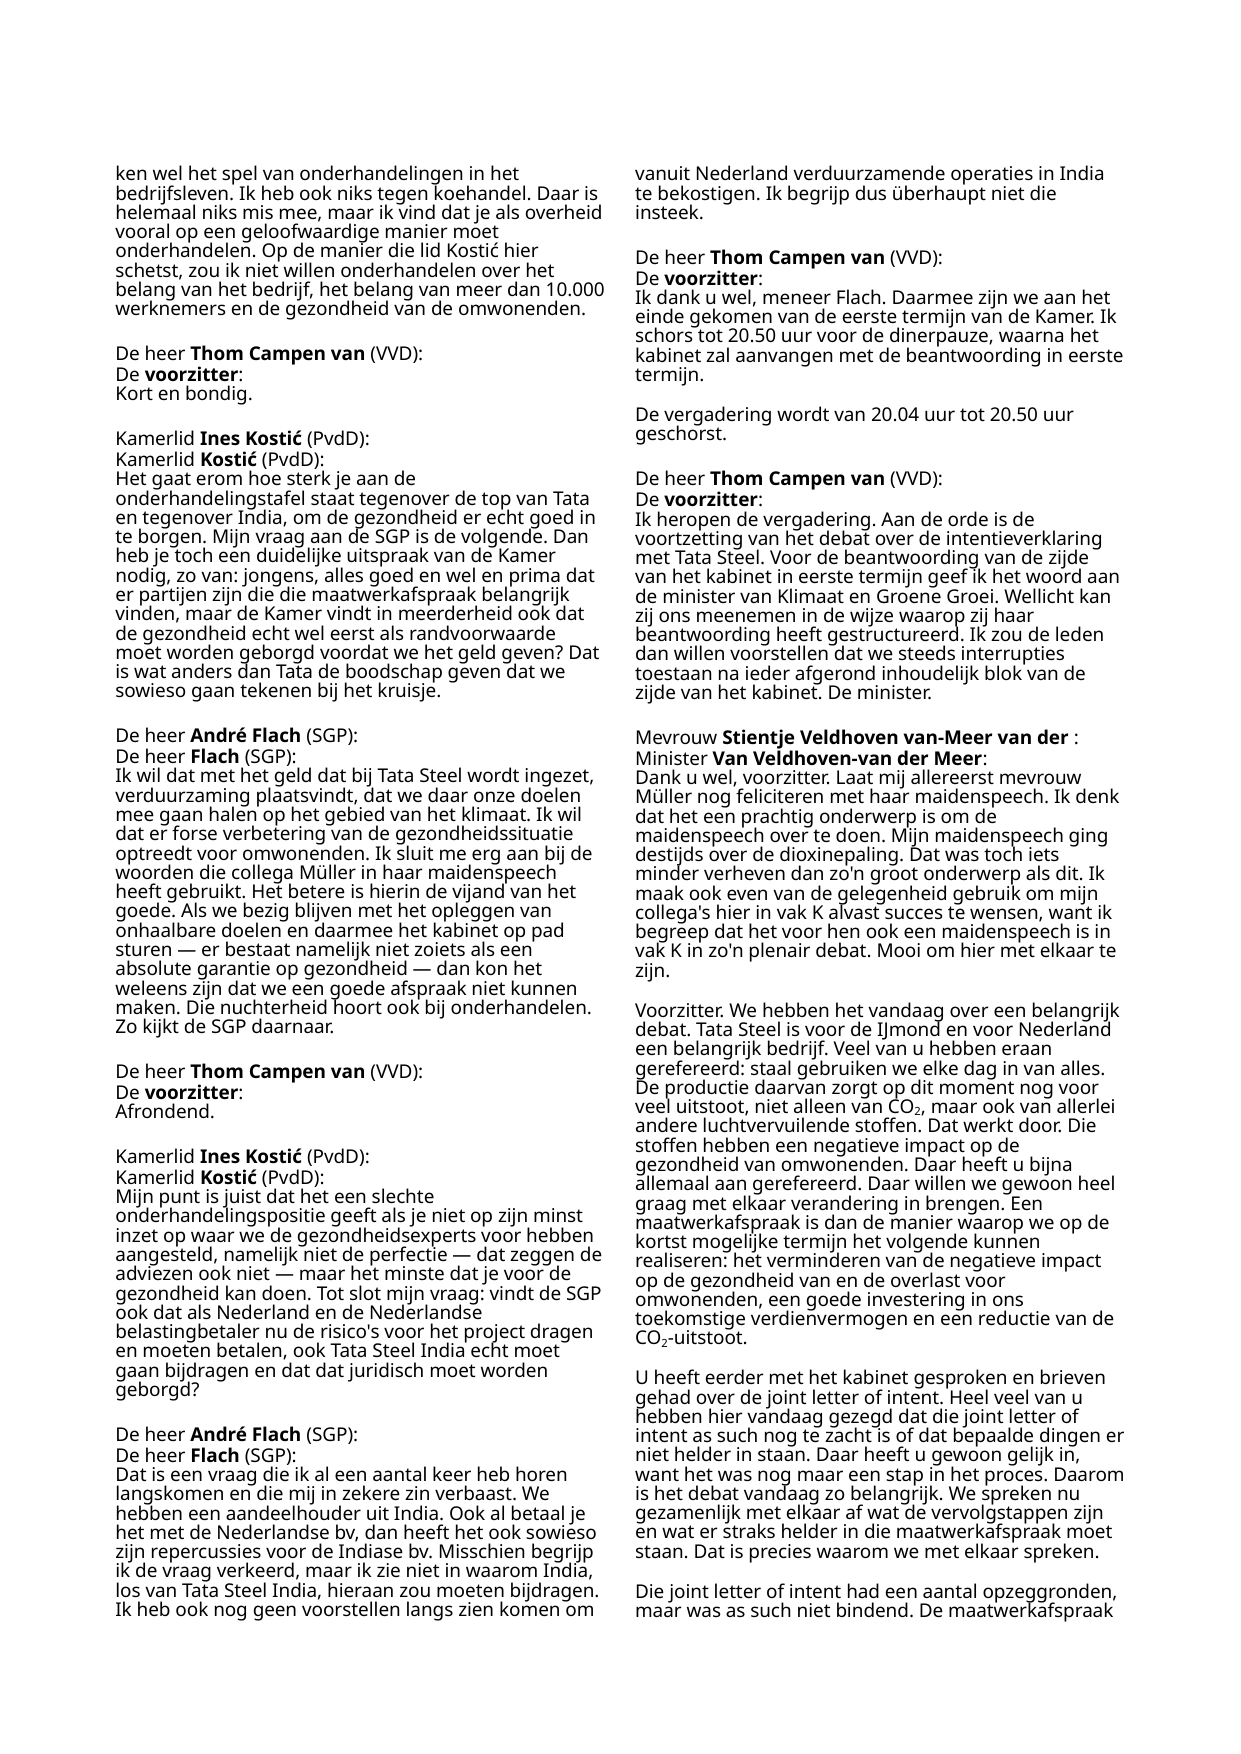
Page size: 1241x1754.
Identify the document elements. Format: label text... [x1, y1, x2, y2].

text Kamerlid Kostić (PvdD): [115, 451, 605, 470]
text Afrondend. [115, 1103, 605, 1122]
text Die joint letter of intent had een aantal opzeggronden, maar was as such niet bindend. De maatwerkafspraak [635, 1583, 1125, 1621]
text Het gaat erom hoe sterk je aan de onderhandelingstafel staat tegenover de top van Tata en tegenover India, om de gezondheid er echt goed in te borgen. Mijn vraag aan de SGP is de volgende. Dan heb je toch een duidelijke uitspraak van de Kamer nodig, zo van: jongens, alles goed en wel en prima dat er partijen zijn die die maatwerkafspraak belangrijk vinden, maar de Kamer vindt in meerderheid ook dat de gezondheid echt wel eerst als randvoorwaarde moet worden geborgd voordat we het geld geven? Dat is wat anders dan Tata de boodschap geven dat we sowieso gaan tekenen bij het kruisje. [115, 470, 605, 702]
text Dank u wel, voorzitter. Laat mij allereerst mevrouw Müller nog feliciteren met haar maidenspeech. Ik denk dat het een prachtig onderwerp is om de maidenspeech over te doen. Mijn maidenspeech ging destijds over de dioxinepaling. Dat was toch iets minder verheven dan zo'n groot onderwerp als dit. Ik maak ook even van de gelegenheid gebruik om mijn collega's hier in vak K alvast succes te wensen, want ik begreep dat het voor hen ook een maidenspeech is in vak K in zo'n plenair debat. Mooi om hier met elkaar te zijn. [635, 769, 1125, 981]
text Kamerlid Ines Kostić (PvdD): [115, 425, 605, 451]
text De voorzitter: [635, 491, 1125, 511]
text De voorzitter: [115, 1084, 605, 1103]
text De heer Thom Campen van (VVD): [115, 1058, 605, 1084]
text vanuit Nederland verduurzamende operaties in India te bekostigen. Ik begrijp dus überhaupt niet die insteek. [635, 165, 1125, 223]
text De vergadering wordt van 20.04 uur tot 20.50 uur geschorst. [635, 406, 1125, 445]
text Mijn punt is juist dat het een slechte onderhandelingspositie geeft als je niet op zijn minst inzet op waar we de gezondheidsexperts voor hebben aangesteld, namelijk niet de perfectie — dat zeggen de adviezen ook niet — maar het minste dat je voor de gezondheid kan doen. Tot slot mijn vraag: vindt de SGP ook dat als Nederland en de Nederlandse belastingbetaler nu de risico's voor het project dragen en moeten betalen, ook Tata Steel India echt moet gaan bijdragen en dat dat juridisch moet worden geborgd? [115, 1188, 605, 1400]
text Ik dank u wel, meneer Flach. Daarmee zijn we aan het einde gekomen van de eerste termijn van de Kamer. Ik schors tot 20.50 uur voor de dinerpauze, waarna het kabinet zal aanvangen met de beantwoording in eerste termijn. [635, 289, 1125, 385]
text De heer André Flach (SGP): [115, 722, 605, 748]
text Dat is een vraag die ik al een aantal keer heb horen langskomen en die mij in zekere zin verbaast. We hebben een aandeelhouder uit India. Ook al betaal je het met de Nederlandse bv, dan heeft het ook sowieso zijn repercussies voor de Indiase bv. Misschien begrijp ik de vraag verkeerd, maar ik zie niet in waarom India, los van Tata Steel India, hieraan zou moeten bijdragen. Ik heb ook nog geen voorstellen langs zien komen om [115, 1466, 605, 1620]
text Ik wil dat met het geld dat bij Tata Steel wordt ingezet, verduurzaming plaatsvindt, dat we daar onze doelen mee gaan halen op het gebied van het klimaat. Ik wil dat er forse verbetering van de gezondheidssituatie optreedt voor omwonenden. Ik sluit me erg aan bij de woorden die collega Müller in haar maidenspeech heeft gebruikt. Het betere is hierin de vijand van het goede. Als we bezig blijven met het opleggen van onhaalbare doelen en daarmee het kabinet op pad sturen — er bestaat namelijk niet zoiets als een absolute garantie op gezondheid — dan kon het weleens zijn dat we een goede afspraak niet kunnen maken. Die nuchterheid hoort ook bij onderhandelen. Zo kijkt de SGP daarnaar. [115, 767, 605, 1037]
text Kamerlid Kostić (PvdD): [115, 1169, 605, 1188]
text Mevrouw Stientje Veldhoven van-Meer van der : [635, 724, 1125, 750]
text De voorzitter: [115, 366, 605, 385]
text De heer Thom Campen van (VVD): [635, 244, 1125, 270]
text ken wel het spel van onderhandelingen in het bedrijfsleven. Ik heb ook niks tegen koehandel. Daar is helemaal niks mis mee, maar ik vind dat je als overheid vooral op een geloofwaardige manier moet onderhandelen. Op de manier die lid Kostić hier schetst, zou ik niet willen onderhandelen over het belang van het bedrijf, het belang van meer dan 10.000 werknemers en de gezondheid van de omwonenden. [115, 165, 605, 319]
text Kort en bondig. [115, 385, 605, 404]
text Minister Van Veldhoven-van der Meer: [635, 750, 1125, 769]
text De heer Thom Campen van (VVD): [635, 466, 1125, 491]
text De heer Flach (SGP): [115, 748, 605, 767]
text De heer André Flach (SGP): [115, 1421, 605, 1447]
text Ik heropen de vergadering. Aan de orde is de voortzetting van het debat over de intentieverklaring met Tata Steel. Voor de beantwoording van de zijde van het kabinet in eerste termijn geef ik het woord aan de minister van Klimaat en Groene Groei. Wellicht kan zij ons meenemen in de wijze waarop zij haar beantwoording heeft gestructureerd. Ik zou de leden dan willen voorstellen dat we steeds interrupties toestaan na ieder afgerond inhoudelijk blok van de zijde van het kabinet. De minister. [635, 511, 1125, 703]
text Kamerlid Ines Kostić (PvdD): [115, 1143, 605, 1169]
text Voorzitter. We hebben het vandaag over een belangrijk debat. Tata Steel is voor de IJmond en voor Nederland een belangrijk bedrijf. Veel van u hebben eraan gerefereerd: staal gebruiken we elke dag in van alles. De productie daarvan zorgt op dit moment nog voor veel uitstoot, niet alleen van CO2, maar ook van allerlei andere luchtvervuilende stoffen. Dat werkt door. Die stoffen hebben een negatieve impact op de gezondheid van omwonenden. Daar heeft u bijna allemaal aan gerefereerd. Daar willen we gewoon heel graag met elkaar verandering in brengen. Een maatwerkafspraak is dan de manier waarop we op de kortst mogelijke termijn het volgende kunnen realiseren: het verminderen van de negatieve impact op de gezondheid van en de overlast voor omwonenden, een goede investering in ons toekomstige verdienvermogen en een reductie van de CO2-uitstoot. [635, 1002, 1125, 1349]
text De heer Thom Campen van (VVD): [115, 340, 605, 366]
text De heer Flach (SGP): [115, 1447, 605, 1466]
text De voorzitter: [635, 270, 1125, 289]
text U heeft eerder met het kabinet gesproken en brieven gehad over de joint letter of intent. Heel veel van u hebben hier vandaag gezegd dat die joint letter of intent as such nog te zacht is of dat bepaalde dingen er niet helder in staan. Daar heeft u gewoon gelijk in, want het was nog maar een stap in het proces. Daarom is het debat vandaag zo belangrijk. We spreken nu gezamenlijk met elkaar af wat de vervolgstappen zijn en wat er straks helder in die maatwerkafspraak moet staan. Dat is precies waarom we met elkaar spreken. [635, 1369, 1125, 1562]
